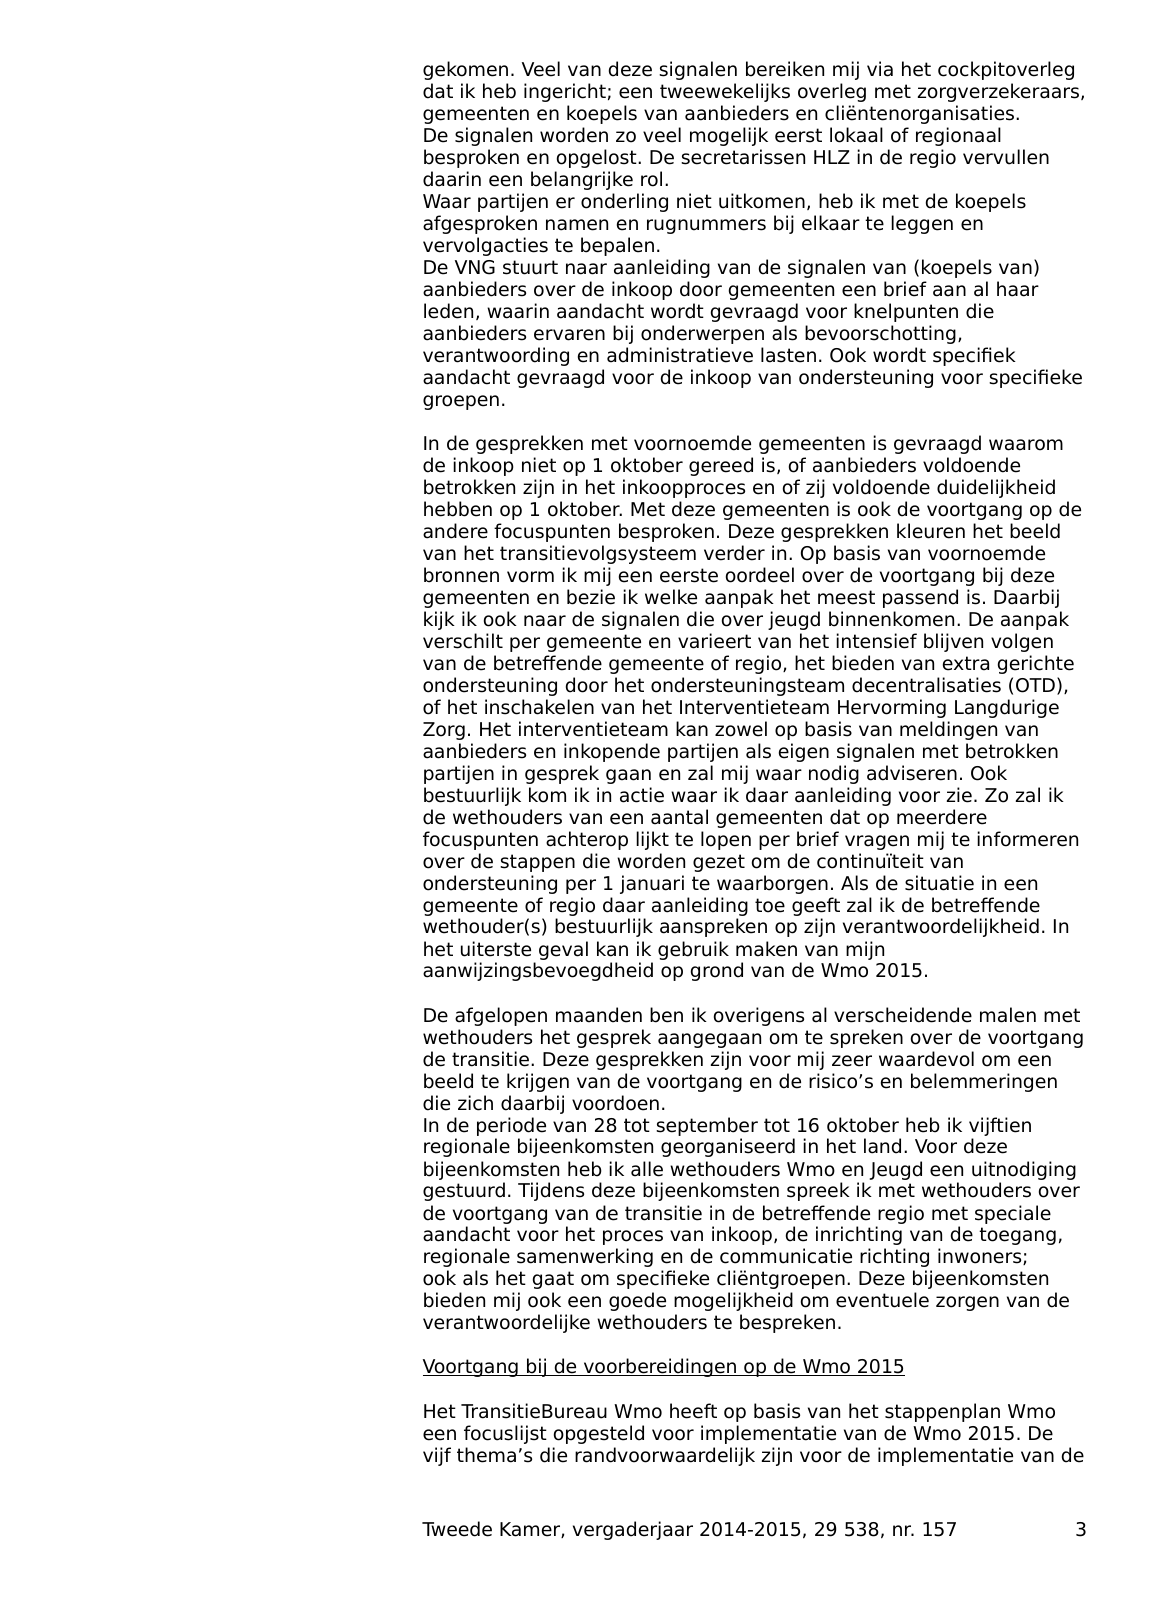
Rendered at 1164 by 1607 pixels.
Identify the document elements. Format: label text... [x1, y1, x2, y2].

text Waar partijen er onderling niet uitkomen, heb ik met de koepels afgesproken namen en rugnummers bij elkaar te leggen en vervolgacties te bepalen. [422, 191, 1087, 257]
text In de periode van 28 tot september tot 16 oktober heb ik vijftien regionale bijeenkomsten georganiseerd in het land. Voor deze bijeenkomsten heb ik alle wethouders Wmo en Jeugd een uitnodiging gestuurd. Tijdens deze bijeenkomsten spreek ik met wethouders over de voortgang van de transitie in de betreffende regio met speciale aandacht voor het proces van inkoop, de inrichting van de toegang, regionale samenwerking en de communicatie richting inwoners; [422, 1114, 1087, 1268]
text De signalen worden zo veel mogelijk eerst lokaal of regionaal besproken en opgelost. De secretarissen HLZ in de regio vervullen daarin een belangrijke rol. [422, 125, 1087, 191]
text gekomen. Veel van deze signalen bereiken mij via het cockpitoverleg dat ik heb ingericht; een tweewekelijks overleg met zorgverzekeraars, gemeenten en koepels van aanbieders en cliëntenorganisaties. [422, 59, 1087, 125]
subtitle Voortgang bij de voorbereidingen op de Wmo 2015 [422, 1356, 1087, 1378]
text In de gesprekken met voornoemde gemeenten is gevraagd waarom de inkoop niet op 1 oktober gereed is, of aanbieders voldoende betrokken zijn in het inkoopproces en of zij voldoende duidelijkheid hebben op 1 oktober. Met deze gemeenten is ook de voortgang op de andere focuspunten besproken. Deze gesprekken kleuren het beeld van het transitievolgsysteem verder in. Op basis van voornoemde bronnen vorm ik mij een eerste oordeel over de voortgang bij deze gemeenten en bezie ik welke aanpak het meest passend is. Daarbij kijk ik ook naar de signalen die over jeugd binnenkomen. De aanpak verschilt per gemeente en varieert van het intensief blijven volgen van de betreffende gemeente of regio, het bieden van extra gerichte ondersteuning door het ondersteuningsteam decentralisaties (OTD), of het inschakelen van het Interventieteam Hervorming Langdurige Zorg. Het interventieteam kan zowel op basis van meldingen van aanbieders en inkopende partijen als eigen signalen met betrokken partijen in gesprek gaan en zal mij waar nodig adviseren. Ook bestuurlijk kom ik in actie waar ik daar aanleiding voor zie. Zo zal ik de wethouders van een aantal gemeenten dat op meerdere focuspunten achterop lijkt te lopen per brief vragen mij te informeren over de stappen die worden gezet om de continuïteit van ondersteuning per 1 januari te waarborgen. Als de situatie in een gemeente of regio daar aanleiding toe geeft zal ik de betreffende wethouder(s) bestuurlijk aanspreken op zijn verantwoordelijkheid. In het uiterste geval kan ik gebruik maken van mijn aanwijzingsbevoegdheid op grond van de Wmo 2015. [422, 433, 1087, 982]
text De afgelopen maanden ben ik overigens al verscheidende malen met wethouders het gesprek aangegaan om te spreken over de voortgang de transitie. Deze gesprekken zijn voor mij zeer waardevol om een beeld te krijgen van de voortgang en de risico’s en belemmeringen die zich daarbij voordoen. [422, 1004, 1087, 1114]
text ook als het gaat om specifieke cliëntgroepen. Deze bijeenkomsten bieden mij ook een goede mogelijkheid om eventuele zorgen van de verantwoordelijke wethouders te bespreken. [422, 1268, 1087, 1334]
text Het TransitieBureau Wmo heeft op basis van het stappenplan Wmo een focuslijst opgesteld voor implementatie van de Wmo 2015. De vijf thema’s die randvoorwaardelijk zijn voor de implementatie van de [422, 1401, 1087, 1467]
text De VNG stuurt naar aanleiding van de signalen van (koepels van) aanbieders over de inkoop door gemeenten een brief aan al haar leden, waarin aandacht wordt gevraagd voor knelpunten die aanbieders ervaren bij onderwerpen als bevoorschotting, verantwoording en administratieve lasten. Ook wordt specifiek aandacht gevraagd voor de inkoop van ondersteuning voor specifieke groepen. [422, 257, 1087, 411]
